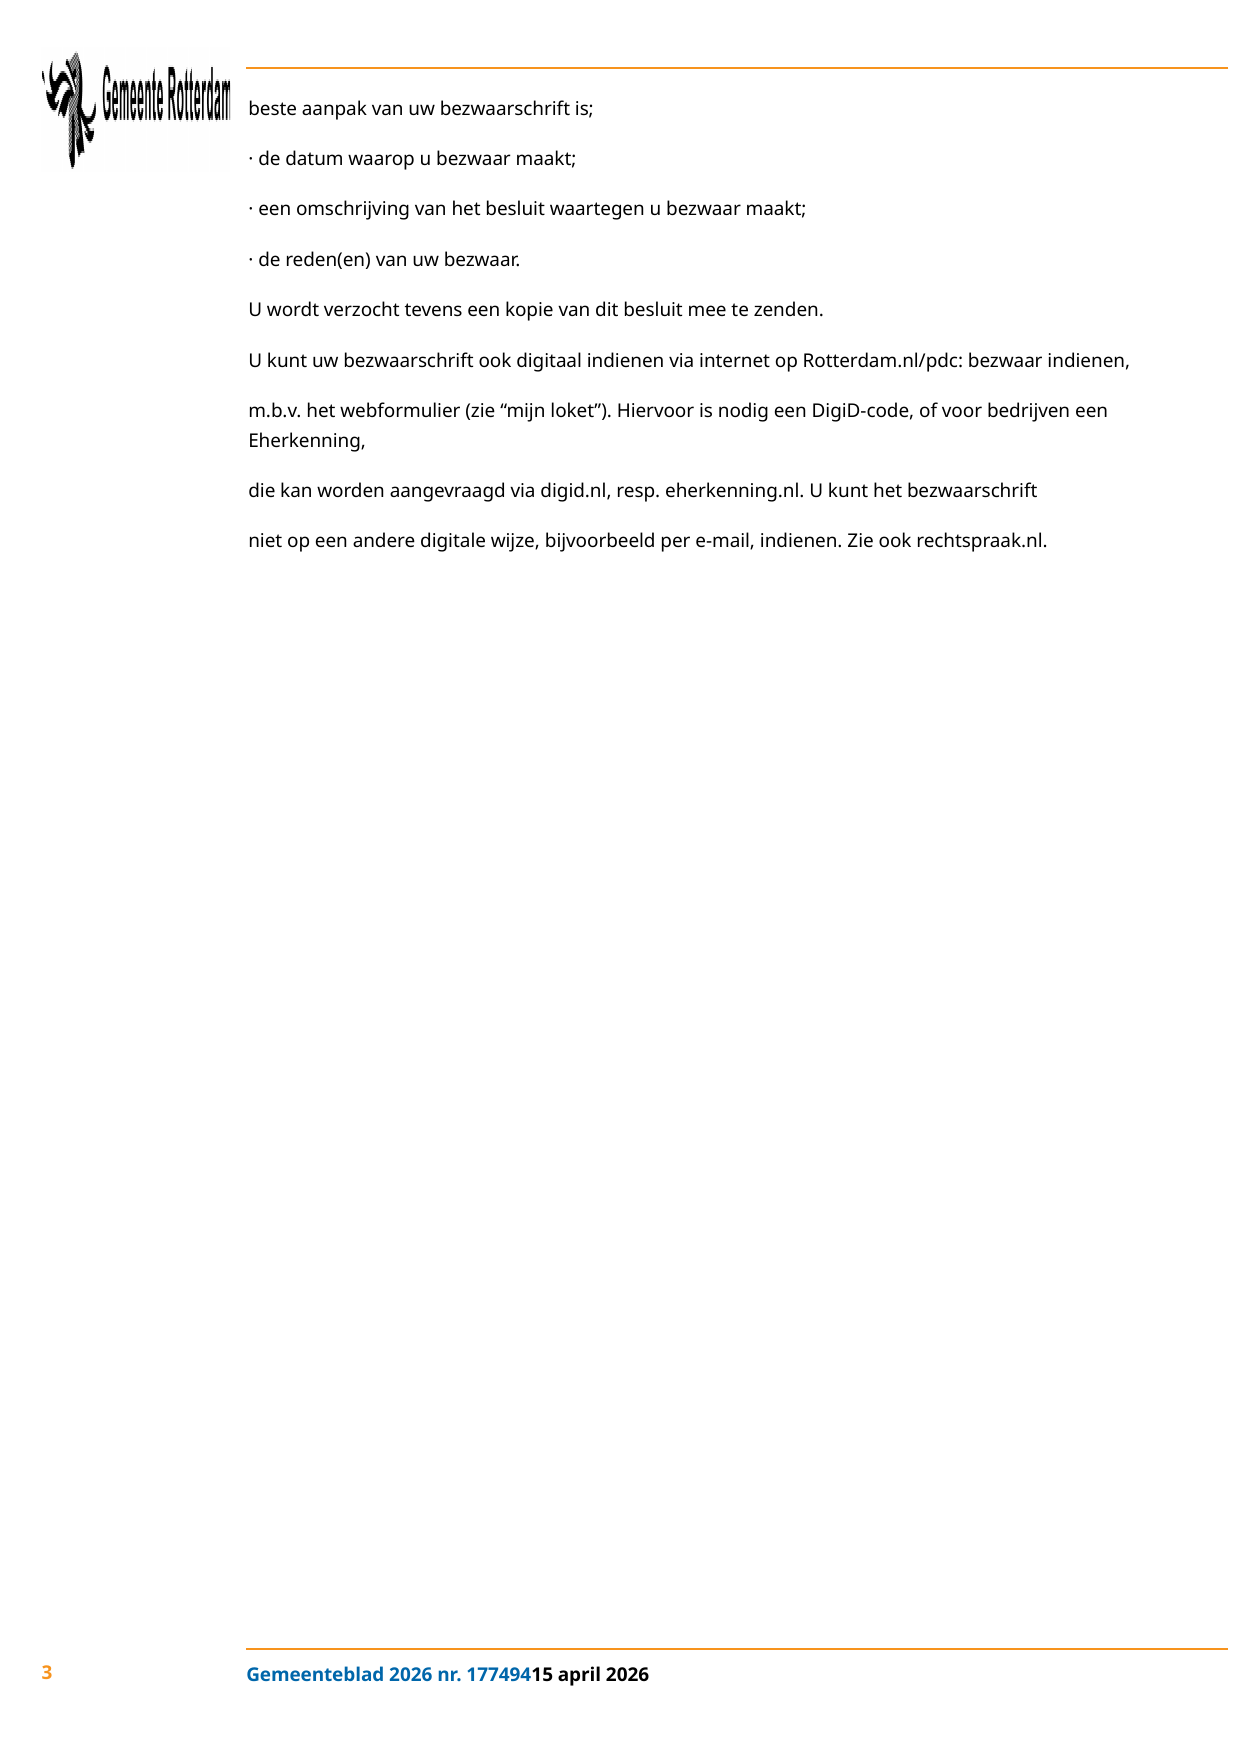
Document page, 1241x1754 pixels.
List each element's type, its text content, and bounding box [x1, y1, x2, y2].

text beste aanpak van uw bezwaarschrift is; [248, 95, 1152, 121]
text · de datum waarop u bezwaar maakt; [248, 145, 1152, 171]
text U kunt uw bezwaarschrift ook digitaal indienen via internet op Rotterdam.nl/pdc: bezwaar indienen, [248, 347, 1152, 373]
text U wordt verzocht tevens een kopie van dit besluit mee te zenden. [248, 296, 1152, 322]
text die kan worden aangevraagd via digid.nl, resp. eherkenning.nl. U kunt het bezwaarschrift [248, 477, 1152, 503]
text m.b.v. het webformulier (zie “mijn loket”). Hiervoor is nodig een DigiD-code, of voor bedrijven een Eherkenning, [248, 397, 1152, 453]
text · de reden(en) van uw bezwaar. [248, 246, 1152, 272]
picture [41, 47, 231, 172]
text niet op een andere digitale wijze, bijvoorbeeld per e-mail, indienen. Zie ook rechtspraak.nl. [248, 528, 1152, 553]
text · een omschrijving van het besluit waartegen u bezwaar maakt; [248, 196, 1152, 221]
